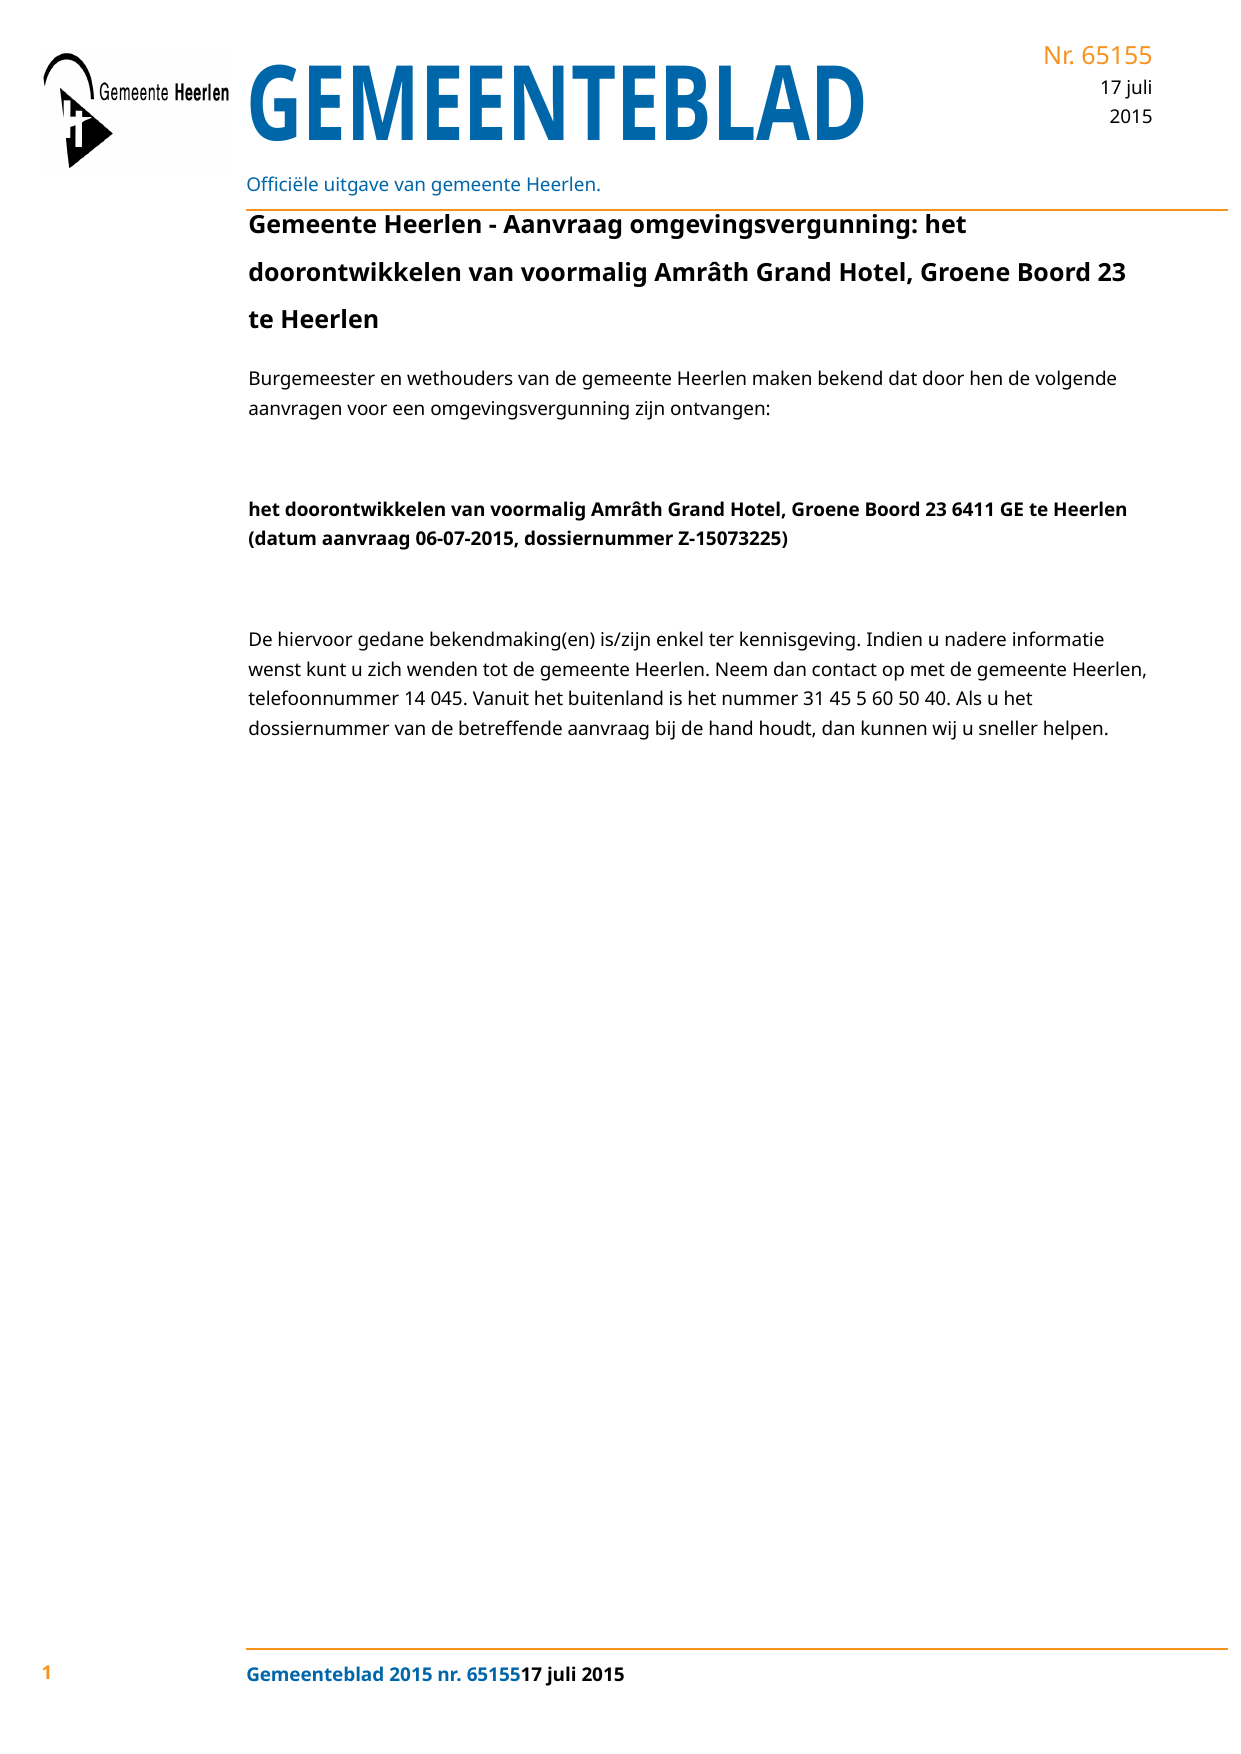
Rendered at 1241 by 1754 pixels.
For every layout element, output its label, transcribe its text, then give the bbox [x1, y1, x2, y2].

text Gemeente Heerlen - Aanvraag omgevingsvergunning: het doorontwikkelen van voormalig Amrâth Grand Hotel, Groene Boord 23 te Heerlen [248, 211, 1152, 336]
text De hiervoor gedane bekendmaking(en) is/zijn enkel ter kennisgeving. Indien u nadere informatie wenst kunt u zich wenden tot de gemeente Heerlen. Neem dan contact op met de gemeente Heerlen, telefoonnummer 14 045. Vanuit het buitenland is het nummer 31 45 5 60 50 40. Als u het dossiernummer van de betreffende aanvraag bij de hand houdt, dan kunnen wij u sneller helpen. [248, 626, 1152, 741]
text het doorontwikkelen van voormalig Amrâth Grand Hotel, Groene Boord 23 6411 GE te Heerlen (datum aanvraag 06-07-2015, dossiernummer Z-15073225) [248, 496, 1152, 551]
picture [41, 47, 231, 172]
text Burgemeester en wethouders van de gemeente Heerlen maken bekend dat door hen de volgende aanvragen voor een omgevingsvergunning zijn ontvangen: [248, 366, 1152, 421]
